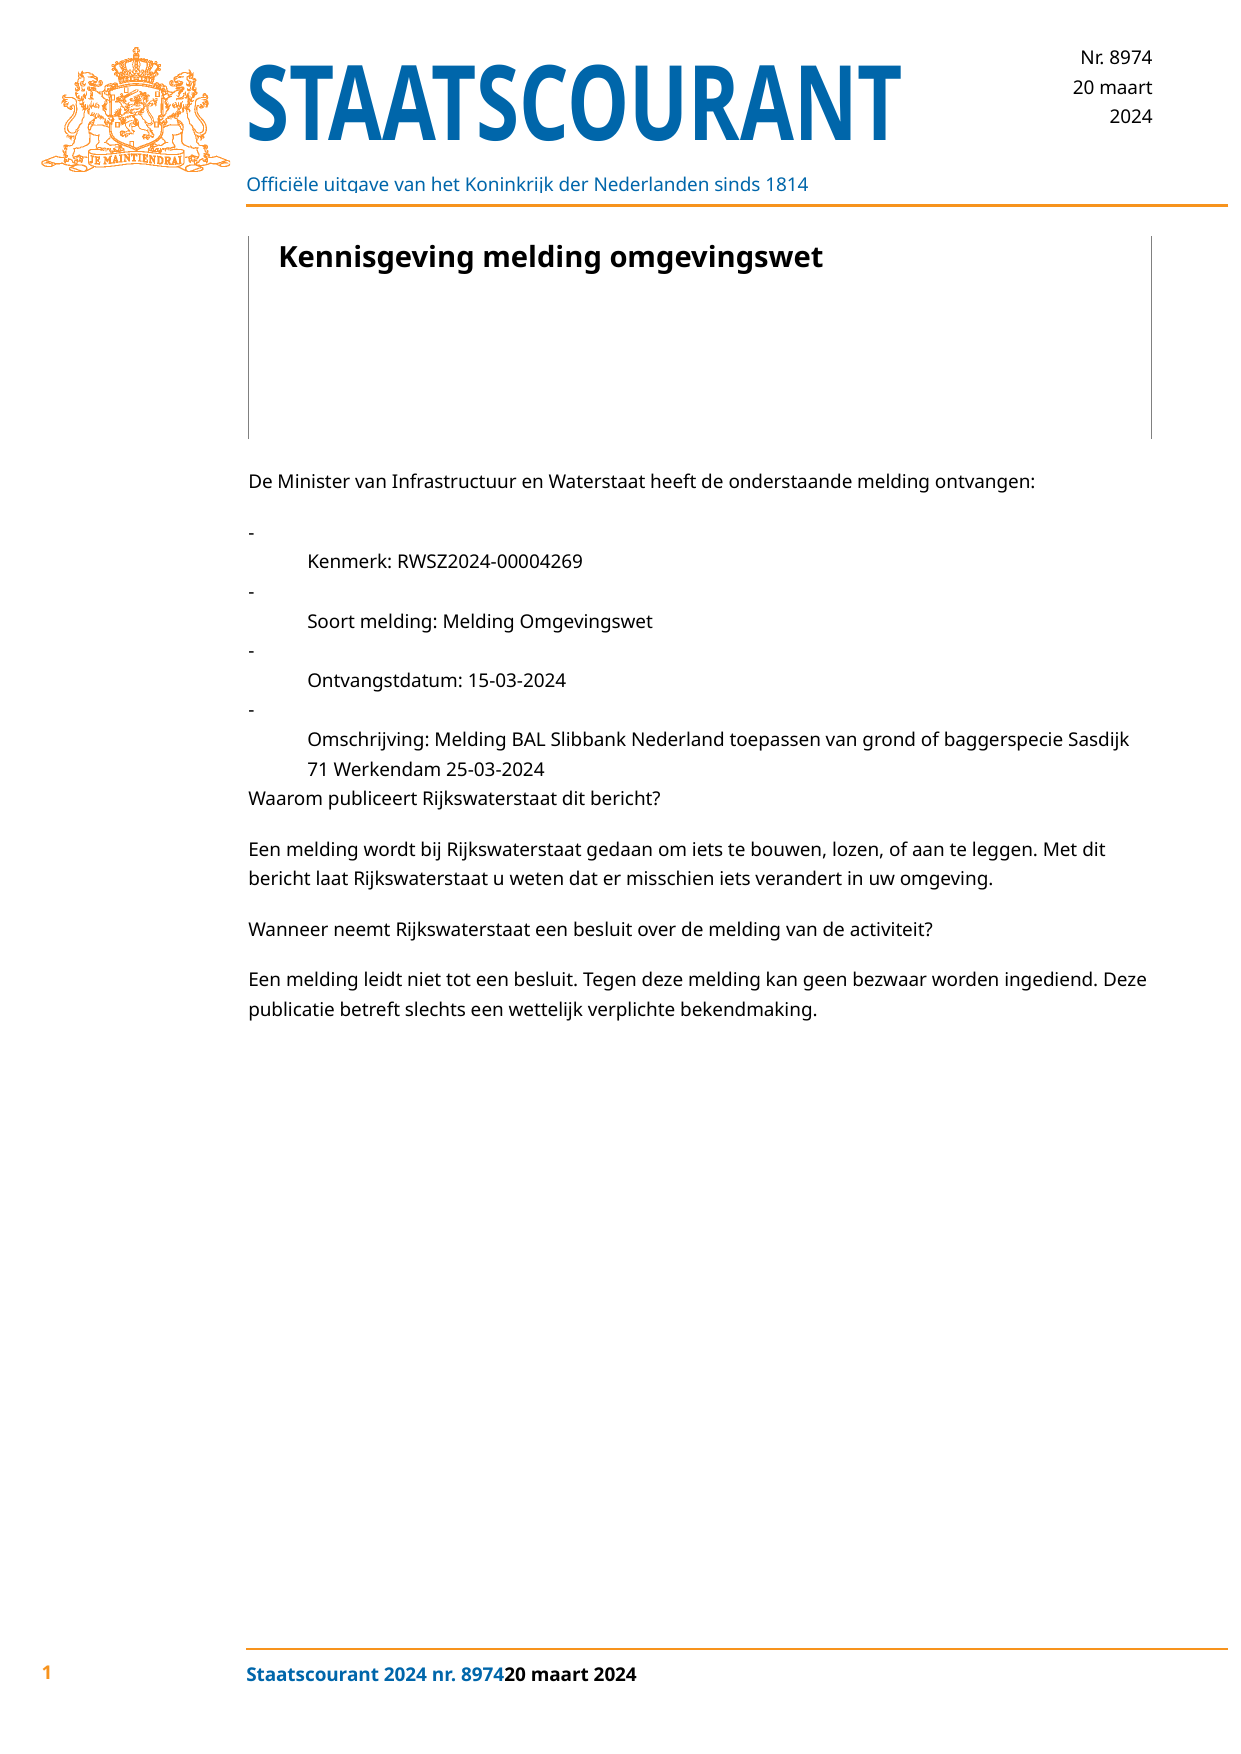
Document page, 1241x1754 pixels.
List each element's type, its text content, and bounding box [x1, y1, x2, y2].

picture [912, 236, 1090, 414]
text Een melding leidt niet tot een besluit. Tegen deze melding kan geen bezwaar worden ingediend. Deze publicatie betreft slechts een wettelijk verplichte bekendmaking. [248, 966, 1152, 1021]
text Waarom publiceert Rijkswaterstaat dit bericht? [248, 785, 1152, 811]
table_header [850, 236, 912, 413]
table_header [850, 414, 1151, 439]
table_header [1090, 236, 1151, 413]
text Wanneer neemt Rijkswaterstaat een besluit over de melding van de activiteit? [248, 916, 1152, 941]
list Ontvangstdatum: 15-03-2024 [248, 667, 1152, 693]
list Omschrijving: Melding BAL Slibbank Nederland toepassen van grond of baggerspecie Sasdijk 71 Werkendam 25-03-2024 [248, 726, 1152, 781]
list Kenmerk: RWSZ2024-00004269 [248, 549, 1152, 574]
text Een melding wordt bij Rijkswaterstaat gedaan om iets te bouwen, lozen, of aan te leggen. Met dit bericht laat Rijkswaterstaat u weten dat er misschien iets verandert in uw omgeving. [248, 836, 1152, 891]
table_header Kennisgeving melding omgevingswet [249, 236, 850, 439]
text De Minister van Infrastructuur en Waterstaat heeft de onderstaande melding ontvangen: [248, 469, 1152, 494]
list Soort melding: Melding Omgevingswet [248, 608, 1152, 633]
picture [41, 47, 231, 172]
